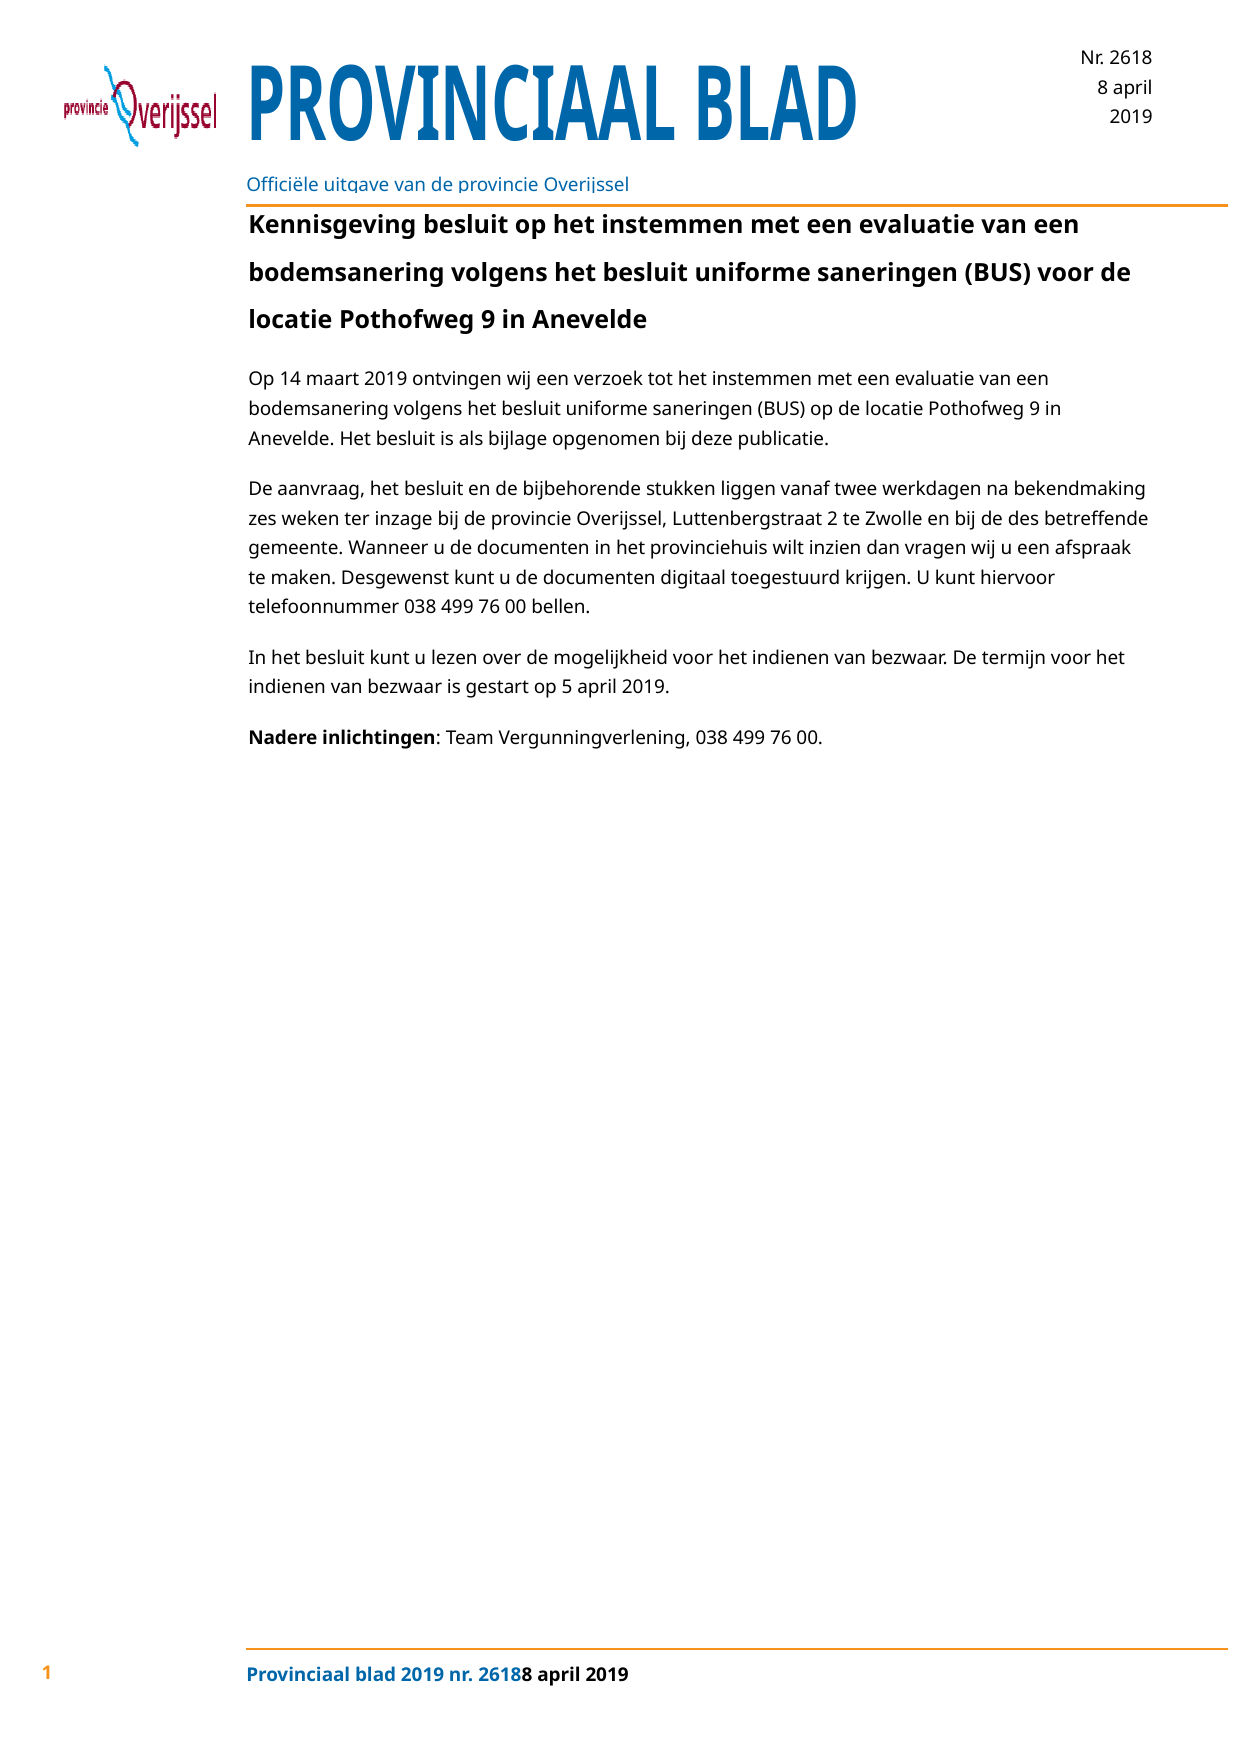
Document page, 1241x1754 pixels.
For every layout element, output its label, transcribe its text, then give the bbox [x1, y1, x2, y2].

picture [41, 47, 231, 172]
text Kennisgeving besluit op het instemmen met een evaluatie van een bodemsanering volgens het besluit uniforme saneringen (BUS) voor de locatie Pothofweg 9 in Anevelde [248, 207, 1152, 336]
text Nadere inlichtingen: Team Vergunningverlening, 038 499 76 00. [248, 724, 1152, 749]
text In het besluit kunt u lezen over de mogelijkheid voor het indienen van bezwaar. De termijn voor het indienen van bezwaar is gestart op 5 april 2019. [248, 644, 1152, 699]
text De aanvraag, het besluit en de bijbehorende stukken liggen vanaf twee werkdagen na bekendmaking zes weken ter inzage bij de provincie Overijssel, Luttenbergstraat 2 te Zwolle en bij de des betreffende gemeente. Wanneer u de documenten in het provinciehuis wilt inzien dan vragen wij u een afspraak te maken. Desgewenst kunt u de documenten digitaal toegestuurd krijgen. U kunt hiervoor telefoonnummer 038 499 76 00 bellen. [248, 475, 1152, 619]
text Op 14 maart 2019 ontvingen wij een verzoek tot het instemmen met een evaluatie van een bodemsanering volgens het besluit uniforme saneringen (BUS) op de locatie Pothofweg 9 in Anevelde. Het besluit is als bijlage opgenomen bij deze publicatie. [248, 366, 1152, 450]
